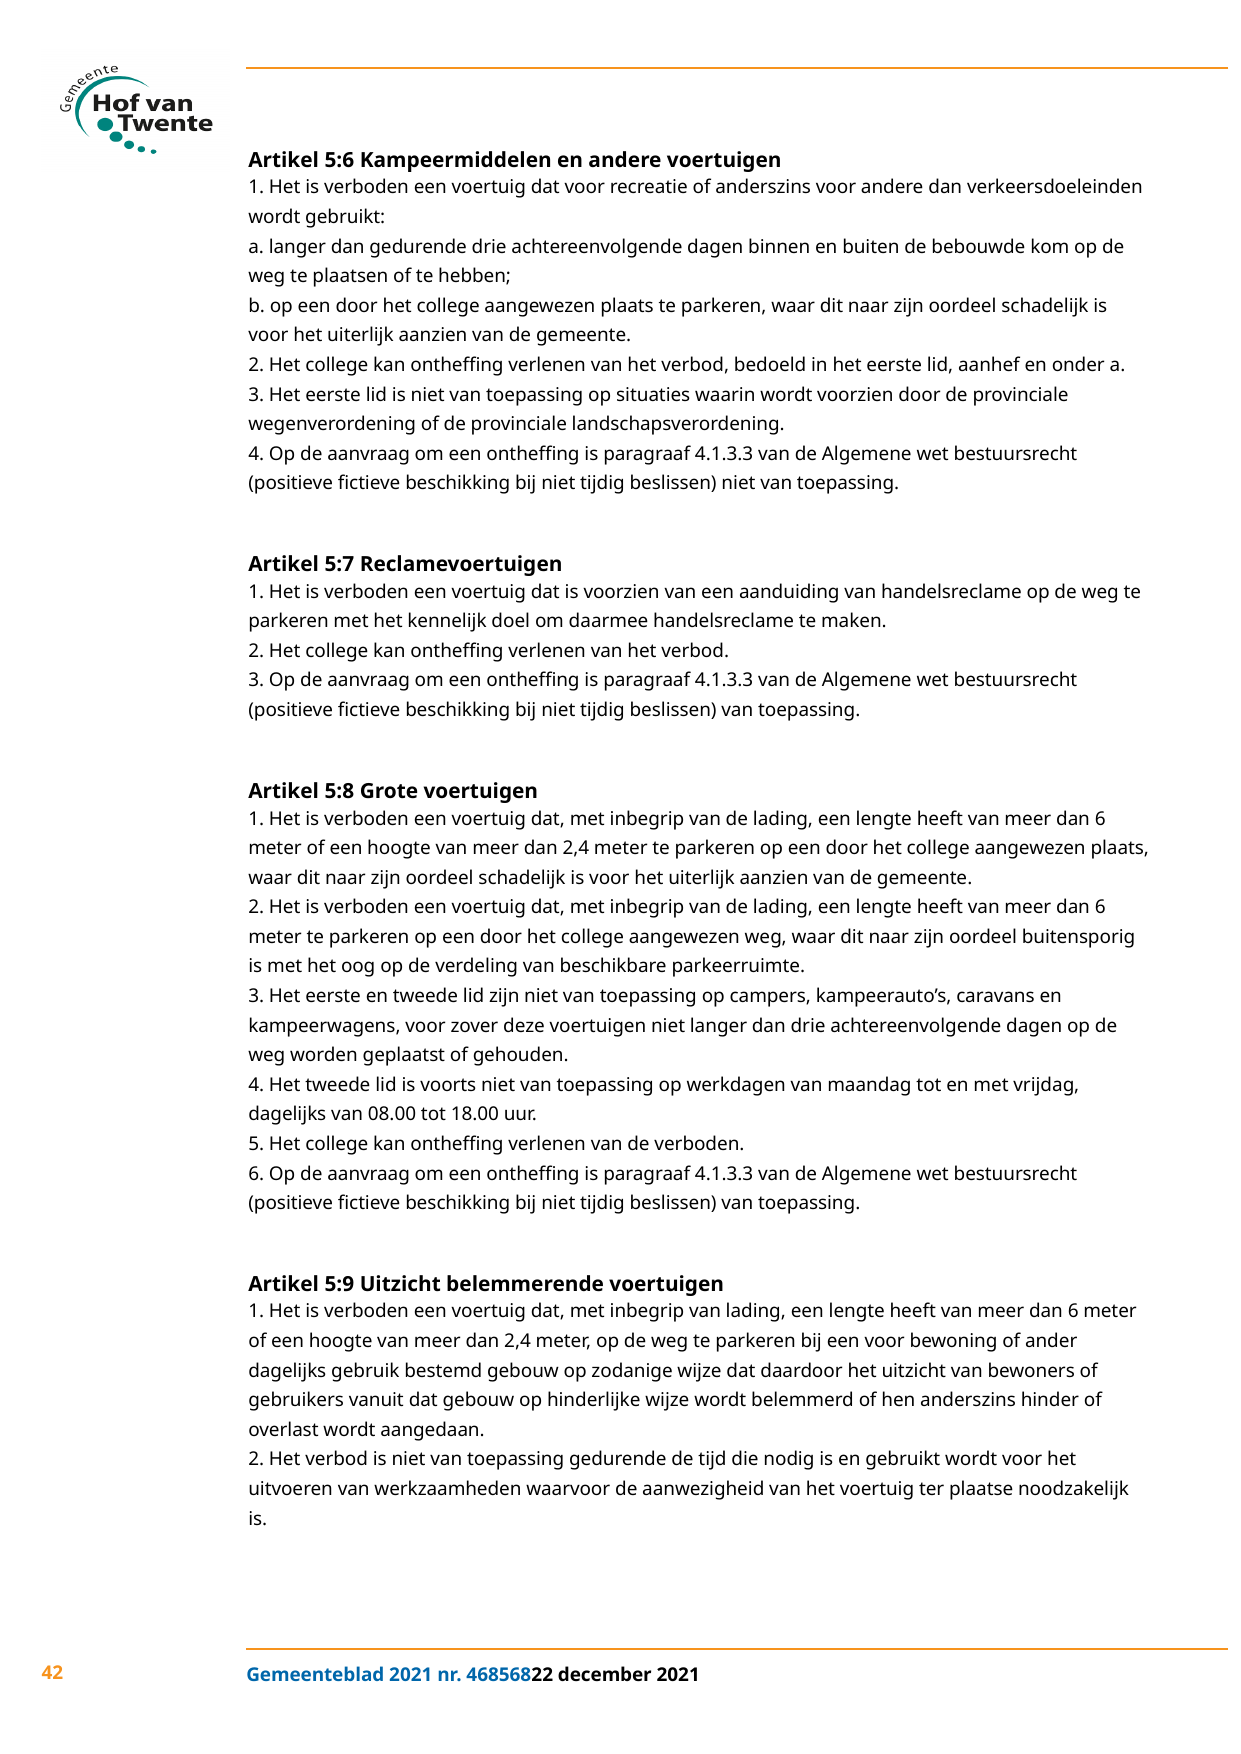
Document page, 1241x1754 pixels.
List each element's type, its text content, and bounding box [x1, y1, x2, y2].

picture [41, 47, 231, 172]
text Artikel 5:9 Uitzicht belemmerende voertuigen [248, 1269, 1152, 1298]
text 2. Het is verboden een voertuig dat, met inbegrip van de lading, een lengte heeft van meer dan 6 meter te parkeren op een door het college aangewezen weg, waar dit naar zijn oordeel buitensporig is met het oog op de verdeling van beschikbare parkeerruimte. [248, 893, 1152, 978]
text Artikel 5:8 Grote voertuigen [248, 776, 1152, 805]
text 1. Het is verboden een voertuig dat is voorzien van een aanduiding van handelsreclame op de weg te parkeren met het kennelijk doel om daarmee handelsreclame te maken. [248, 578, 1152, 633]
text b. op een door het college aangewezen plaats te parkeren, waar dit naar zijn oordeel schadelijk is voor het uiterlijk aanzien van de gemeente. [248, 292, 1152, 347]
text 3. Het eerste lid is niet van toepassing op situaties waarin wordt voorzien door de provinciale wegenverordening of de provinciale landschapsverordening. [248, 381, 1152, 436]
text 3. Het eerste en tweede lid zijn niet van toepassing op campers, kampeerauto’s, caravans en kampeerwagens, voor zover deze voertuigen niet langer dan drie achtereenvolgende dagen op de weg worden geplaatst of gehouden. [248, 982, 1152, 1067]
text 2. Het college kan ontheffing verlenen van het verbod, bedoeld in het eerste lid, aanhef en onder a. [248, 351, 1152, 377]
text Artikel 5:6 Kampeermiddelen en andere voertuigen [248, 145, 1152, 174]
text 4. Op de aanvraag om een ontheffing is paragraaf 4.1.3.3 van de Algemene wet bestuursrecht (positieve fictieve beschikking bij niet tijdig beslissen) niet van toepassing. [248, 440, 1152, 495]
text 4. Het tweede lid is voorts niet van toepassing op werkdagen van maandag tot en met vrijdag, dagelijks van 08.00 tot 18.00 uur. [248, 1071, 1152, 1126]
text Artikel 5:7 Reclamevoertuigen [248, 549, 1152, 578]
text 2. Het college kan ontheffing verlenen van het verbod. [248, 637, 1152, 663]
text 1. Het is verboden een voertuig dat, met inbegrip van de lading, een lengte heeft van meer dan 6 meter of een hoogte van meer dan 2,4 meter te parkeren op een door het college aangewezen plaats, waar dit naar zijn oordeel schadelijk is voor het uiterlijk aanzien van de gemeente. [248, 805, 1152, 889]
text 1. Het is verboden een voertuig dat voor recreatie of anderszins voor andere dan verkeersdoeleinden wordt gebruikt: [248, 174, 1152, 229]
text 5. Het college kan ontheffing verlenen van de verboden. [248, 1130, 1152, 1156]
text a. langer dan gedurende drie achtereenvolgende dagen binnen en buiten de bebouwde kom op de weg te plaatsen of te hebben; [248, 233, 1152, 288]
text 1. Het is verboden een voertuig dat, met inbegrip van lading, een lengte heeft van meer dan 6 meter of een hoogte van meer dan 2,4 meter, op de weg te parkeren bij een voor bewoning of ander dagelijks gebruik bestemd gebouw op zodanige wijze dat daardoor het uitzicht van bewoners of gebruikers vanuit dat gebouw op hinderlijke wijze wordt belemmerd of hen anderszins hinder of overlast wordt aangedaan. [248, 1298, 1152, 1442]
text 3. Op de aanvraag om een ontheffing is paragraaf 4.1.3.3 van de Algemene wet bestuursrecht (positieve fictieve beschikking bij niet tijdig beslissen) van toepassing. [248, 667, 1152, 722]
text 2. Het verbod is niet van toepassing gedurende de tijd die nodig is en gebruikt wordt voor het uitvoeren van werkzaamheden waarvoor de aanwezigheid van het voertuig ter plaatse noodzakelijk is. [248, 1446, 1152, 1531]
text 6. Op de aanvraag om een ontheffing is paragraaf 4.1.3.3 van de Algemene wet bestuursrecht (positieve fictieve beschikking bij niet tijdig beslissen) van toepassing. [248, 1160, 1152, 1215]
